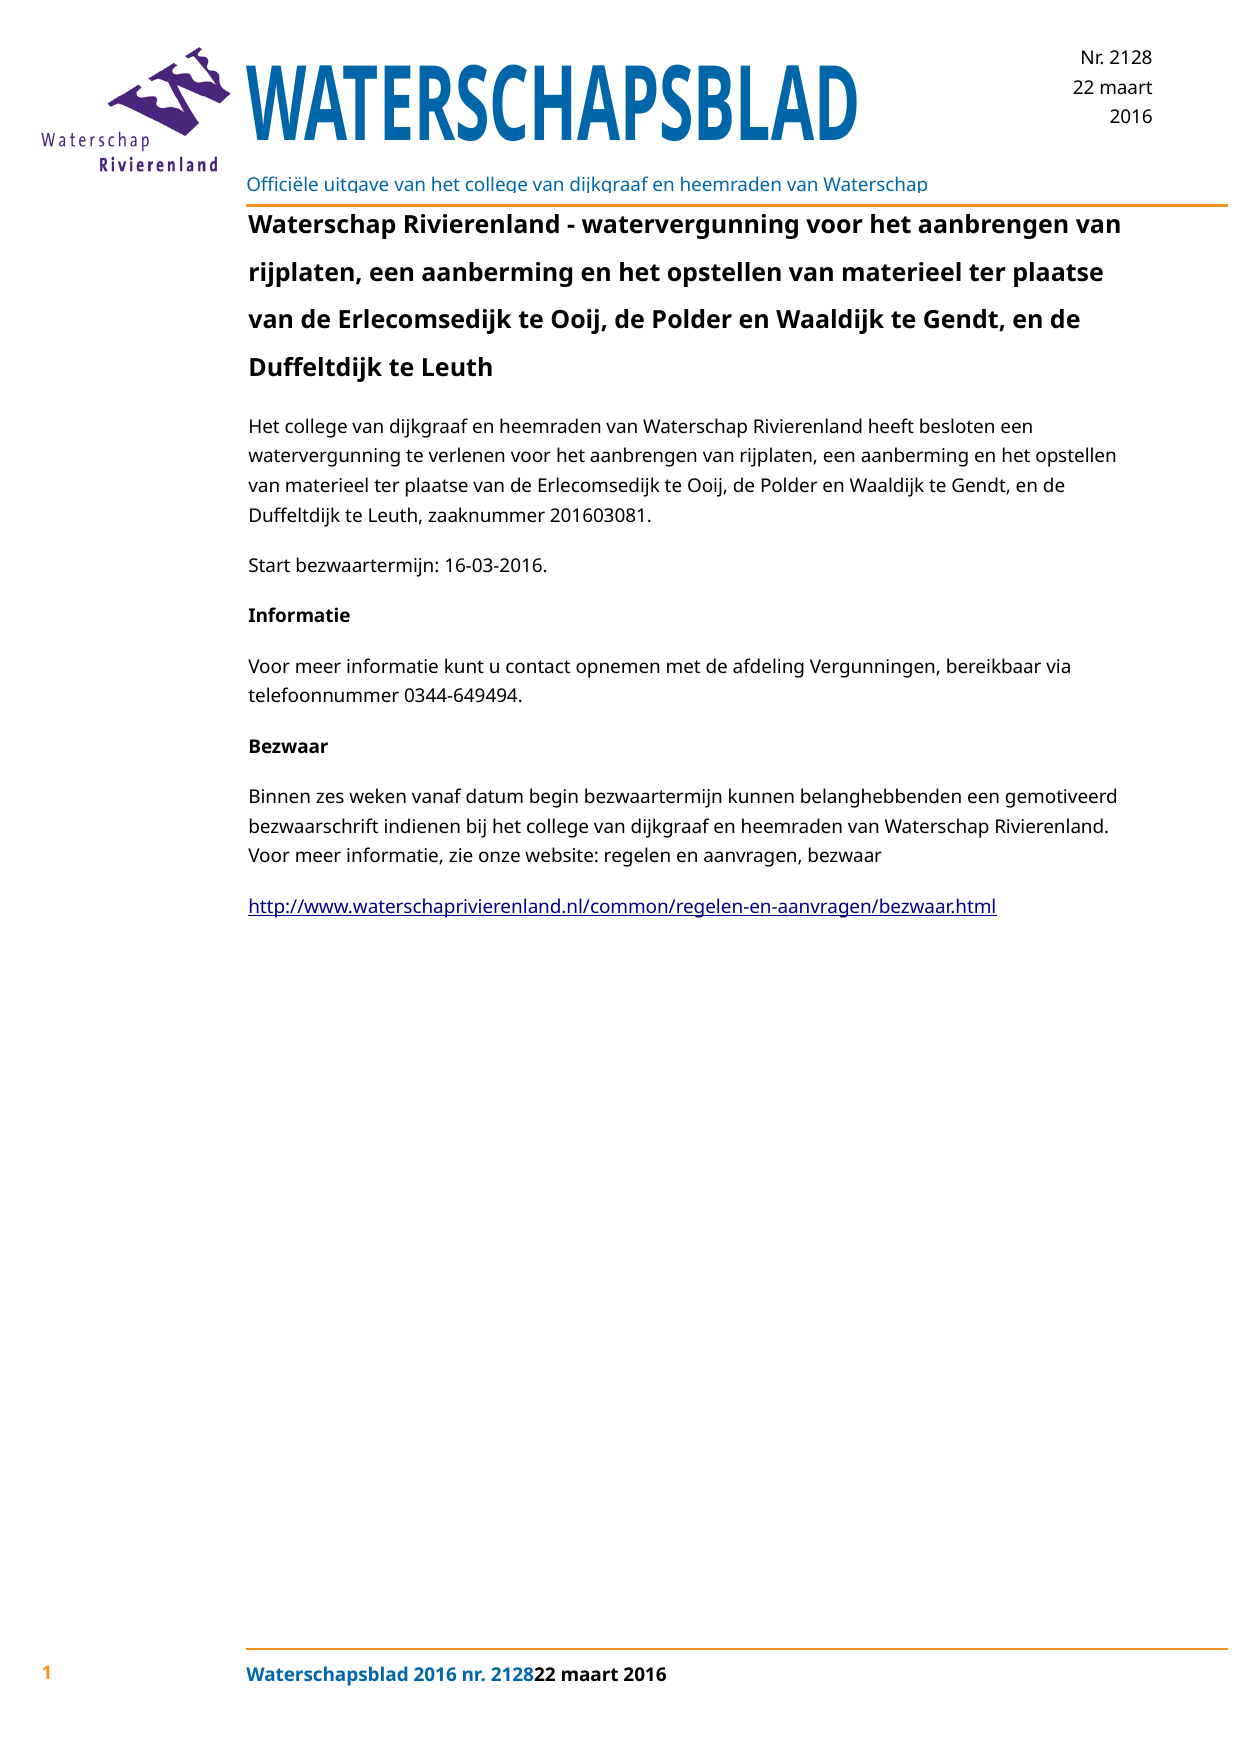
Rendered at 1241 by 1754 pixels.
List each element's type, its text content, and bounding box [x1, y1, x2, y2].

text Start bezwaartermijn: 16-03-2016. [248, 552, 1152, 578]
text http://www.waterschaprivierenland.nl/common/regelen-en-aanvragen/bezwaar.html [248, 893, 1152, 919]
text Waterschap Rivierenland - watervergunning voor het aanbrengen van rijplaten, een aanberming en het opstellen van materieel ter plaatse van de Erlecomsedijk te Ooij, de Polder en Waaldijk te Gendt, en de Duffeltdijk te Leuth [248, 207, 1152, 384]
picture [41, 47, 231, 172]
text Het college van dijkgraaf en heemraden van Waterschap Rivierenland heeft besloten een watervergunning te verlenen voor het aanbrengen van rijplaten, een aanberming en het opstellen van materieel ter plaatse van de Erlecomsedijk te Ooij, de Polder en Waaldijk te Gendt, en de Duffeltdijk te Leuth, zaaknummer 201603081. [248, 413, 1152, 528]
text Bezwaar [248, 733, 1152, 759]
text Informatie [248, 603, 1152, 628]
text Binnen zes weken vanaf datum begin bezwaartermijn kunnen belanghebbenden een gemotiveerd bezwaarschrift indienen bij het college van dijkgraaf en heemraden van Waterschap Rivierenland. Voor meer informatie, zie onze website: regelen en aanvragen, bezwaar [248, 783, 1152, 868]
text Voor meer informatie kunt u contact opnemen met de afdeling Vergunningen, bereikbaar via telefoonnummer 0344-649494. [248, 653, 1152, 708]
